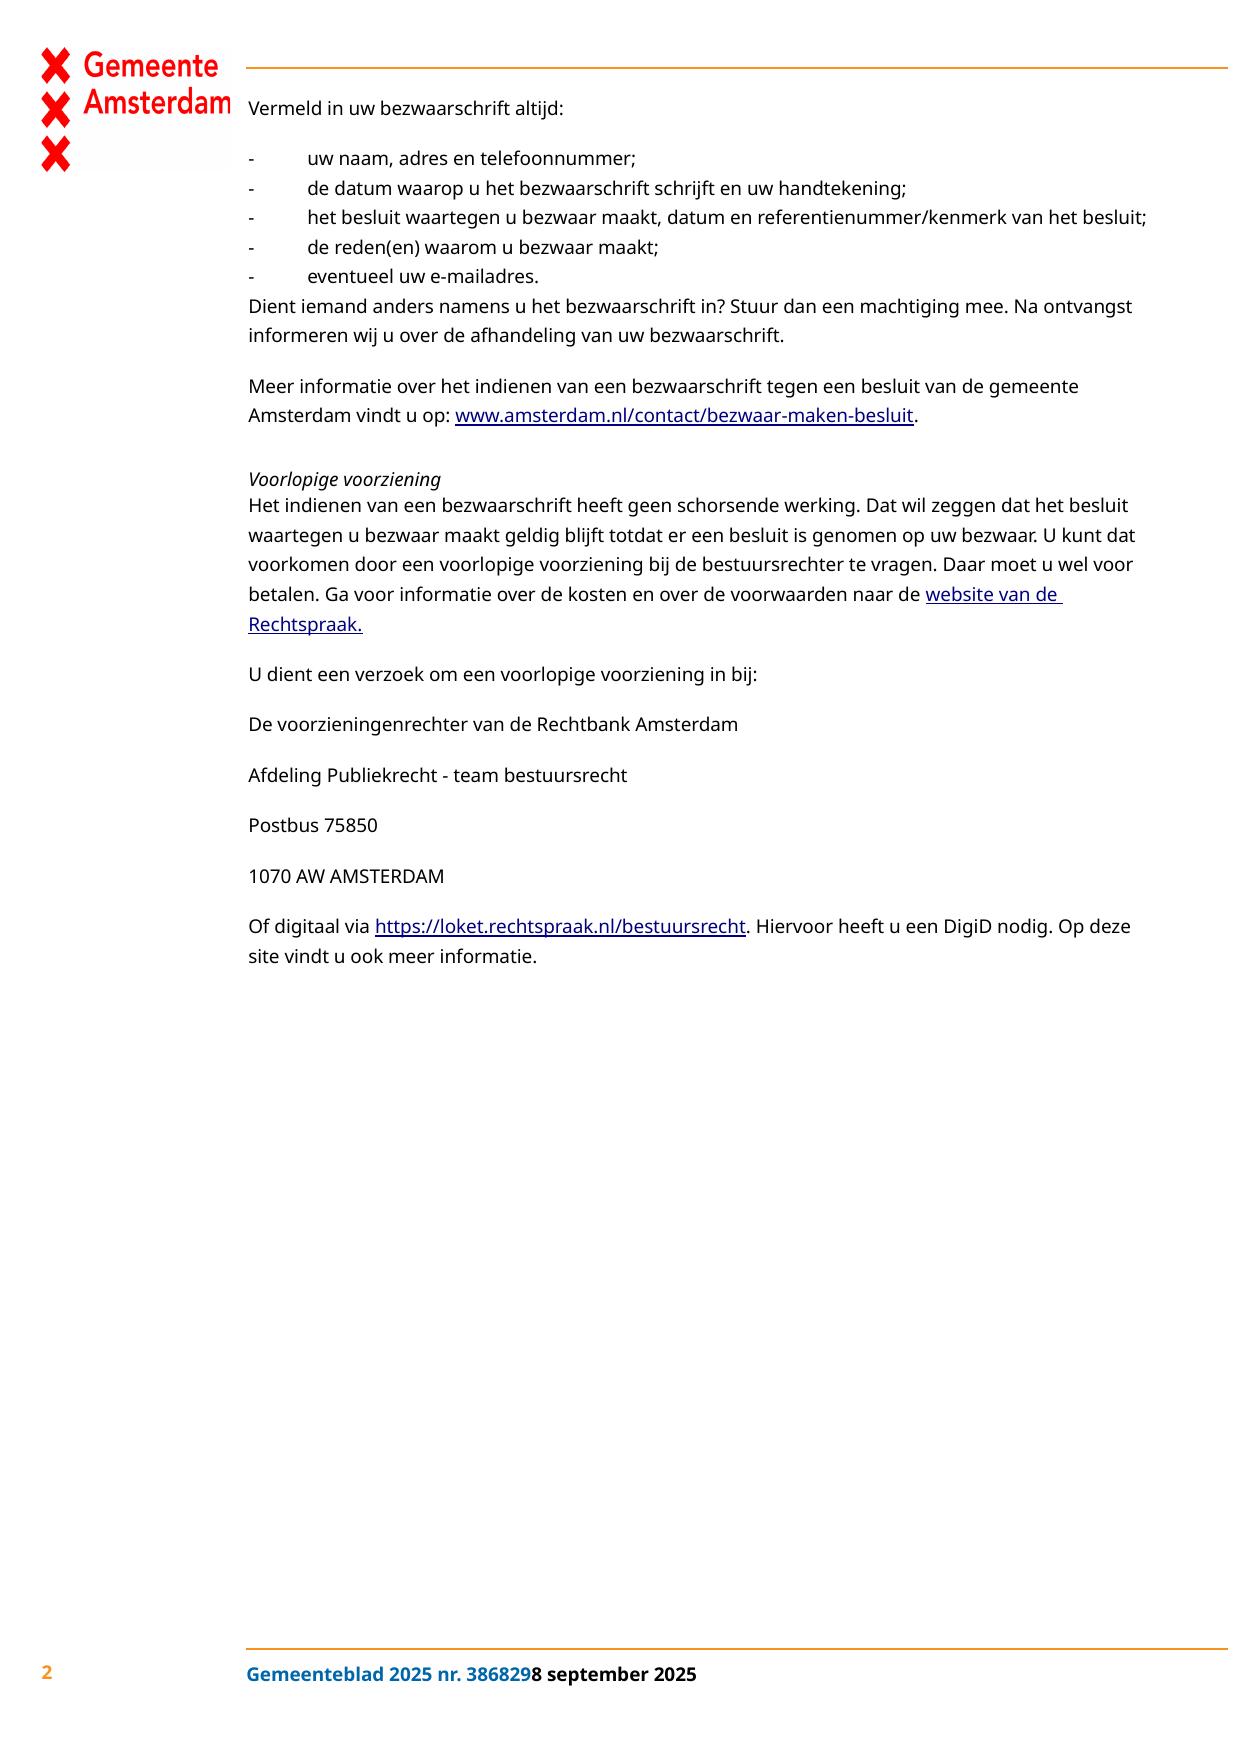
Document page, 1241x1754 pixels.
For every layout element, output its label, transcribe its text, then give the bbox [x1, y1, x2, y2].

list de reden(en) waarom u bezwaar maakt; [248, 234, 1152, 260]
text Vermeld in uw bezwaarschrift altijd: [248, 95, 1152, 121]
list eventueel uw e-mailadres. [248, 263, 1152, 289]
text 1070 AW AMSTERDAM [248, 863, 1152, 888]
picture [41, 47, 231, 172]
list uw naam, adres en telefoonnummer; [248, 145, 1152, 171]
text Het indienen van een bezwaarschrift heeft geen schorsende werking. Dat wil zeggen dat het besluit waartegen u bezwaar maakt geldig blijft totdat er een besluit is genomen op uw bezwaar. U kunt dat voorkomen door een voorlopige voorziening bij de bestuursrechter te vragen. Daar moet u wel voor betalen. Ga voor informatie over de kosten en over de voorwaarden naar de website van de Rechtspraak. [248, 492, 1152, 636]
text Of digitaal via https://loket.rechtspraak.nl/bestuursrecht. Hiervoor heeft u een DigiD nodig. Op deze site vindt u ook meer informatie. [248, 913, 1152, 968]
text Dient iemand anders namens u het bezwaarschrift in? Stuur dan een machtiging mee. Na ontvangst informeren wij u over de afhandeling van uw bezwaarschrift. [248, 293, 1152, 348]
text De voorzieningenrechter van de Rechtbank Amsterdam [248, 712, 1152, 737]
text Postbus 75850 [248, 812, 1152, 838]
text U dient een verzoek om een voorlopige voorziening in bij: [248, 661, 1152, 687]
text Afdeling Publiekrecht - team bestuursrecht [248, 762, 1152, 788]
list de datum waarop u het bezwaarschrift schrijft en uw handtekening; [248, 175, 1152, 201]
text Meer informatie over het indienen van een bezwaarschrift tegen een besluit van de gemeente Amsterdam vindt u op: www.amsterdam.nl/contact/bezwaar-maken-besluit. [248, 373, 1152, 428]
text Voorlopige voorziening [248, 467, 1152, 492]
list het besluit waartegen u bezwaar maakt, datum en referentienummer/kenmerk van het besluit; [248, 204, 1152, 230]
